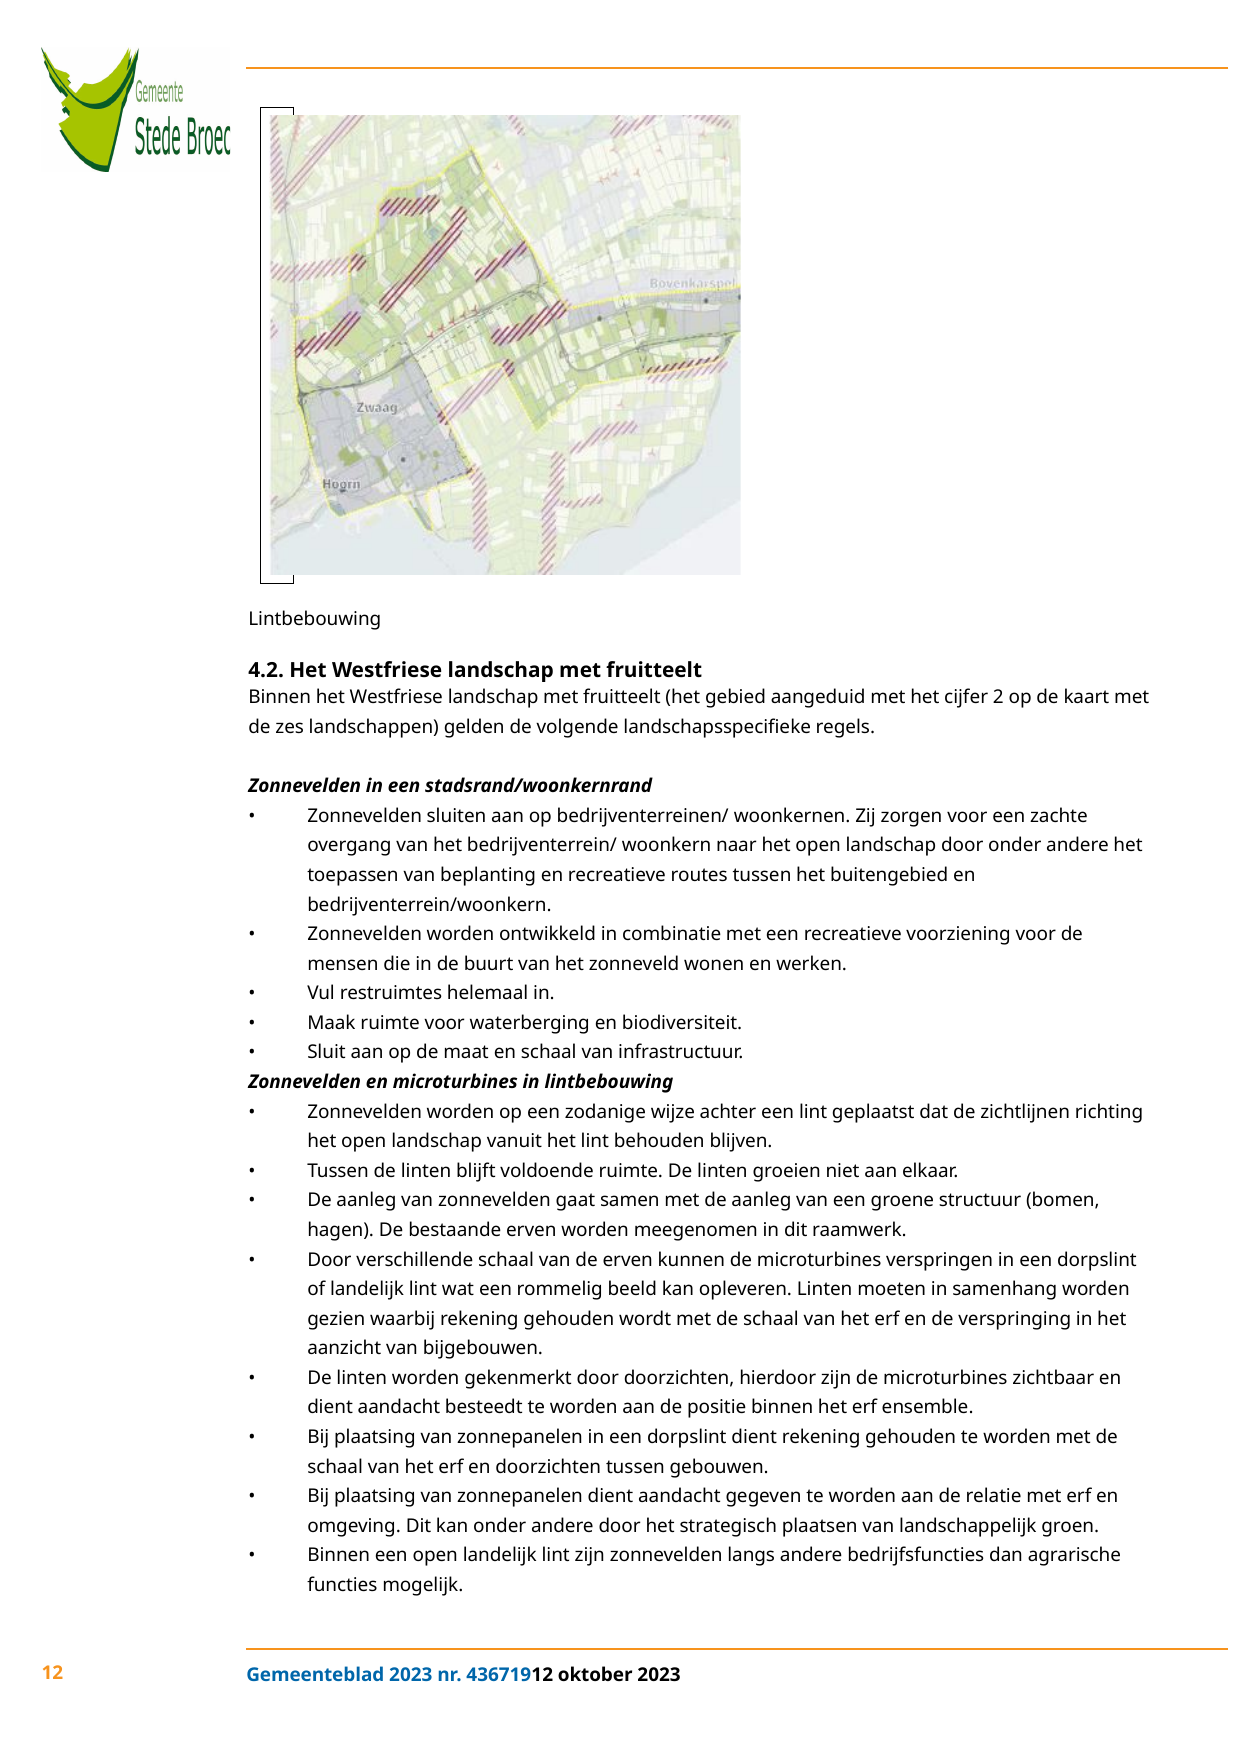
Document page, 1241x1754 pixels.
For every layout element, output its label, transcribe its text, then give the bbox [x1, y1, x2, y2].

list Binnen een open landelijk lint zijn zonnevelden langs andere bedrijfsfuncties dan agrarische functies mogelijk. [248, 1542, 1152, 1597]
list Zonnevelden sluiten aan op bedrijventerreinen/ woonkernen. Zij zorgen voor een zachte overgang van het bedrijventerrein/ woonkern naar het open landschap door onder andere het toepassen van beplanting en recreatieve routes tussen het buitengebied en bedrijventerrein/woonkern. [248, 802, 1152, 916]
picture [41, 47, 231, 172]
list De aanleg van zonnevelden gaat samen met de aanleg van een groene structuur (bomen, hagen). De bestaande erven worden meegenomen in dit raamwerk. [248, 1187, 1152, 1242]
text Binnen het Westfriese landschap met fruitteelt (het gebied aangeduid met het cijfer 2 op de kaart met de zes landschappen) gelden de volgende landschapsspecifieke regels. [248, 684, 1152, 739]
list De linten worden gekenmerkt door doorzichten, hierdoor zijn de microturbines zichtbaar en dient aandacht besteedt te worden aan de positie binnen het erf ensemble. [248, 1364, 1152, 1419]
list Vul restruimtes helemaal in. [248, 979, 1152, 1005]
text Zonnevelden en microturbines in lintbebouwing [248, 1068, 1152, 1094]
list Zonnevelden worden ontwikkeld in combinatie met een recreatieve voorziening voor de mensen die in de buurt van het zonneveld wonen en werken. [248, 920, 1152, 976]
list Tussen de linten blijft voldoende ruimte. De linten groeien niet aan elkaar. [248, 1157, 1152, 1183]
text Lintbebouwing [248, 605, 1152, 631]
list Door verschillende schaal van de erven kunnen de microturbines verspringen in een dorpslint of landelijk lint wat een rommelig beeld kan opleveren. Linten moeten in samenhang worden gezien waarbij rekening gehouden wordt met de schaal van het erf en de verspringing in het aanzicht van bijgebouwen. [248, 1246, 1152, 1360]
list Maak ruimte voor waterberging en biodiversiteit. [248, 1009, 1152, 1035]
text 4.2. Het Westfriese landschap met fruitteelt [248, 655, 1152, 684]
text Zonnevelden in een stadsrand/woonkernrand [248, 772, 1152, 798]
list Bij plaatsing van zonnepanelen dient aandacht gegeven te worden aan de relatie met erf en omgeving. Dit kan onder andere door het strategisch plaatsen van landschappelijk groen. [248, 1482, 1152, 1538]
list Sluit aan op de maat en schaal van infrastructuur. [248, 1039, 1152, 1064]
picture [268, 115, 741, 575]
list Zonnevelden worden op een zodanige wijze achter een lint geplaatst dat de zichtlijnen richting het open landschap vanuit het lint behouden blijven. [248, 1098, 1152, 1153]
list Bij plaatsing van zonnepanelen in een dorpslint dient rekening gehouden te worden met de schaal van het erf en doorzichten tussen gebouwen. [248, 1423, 1152, 1478]
